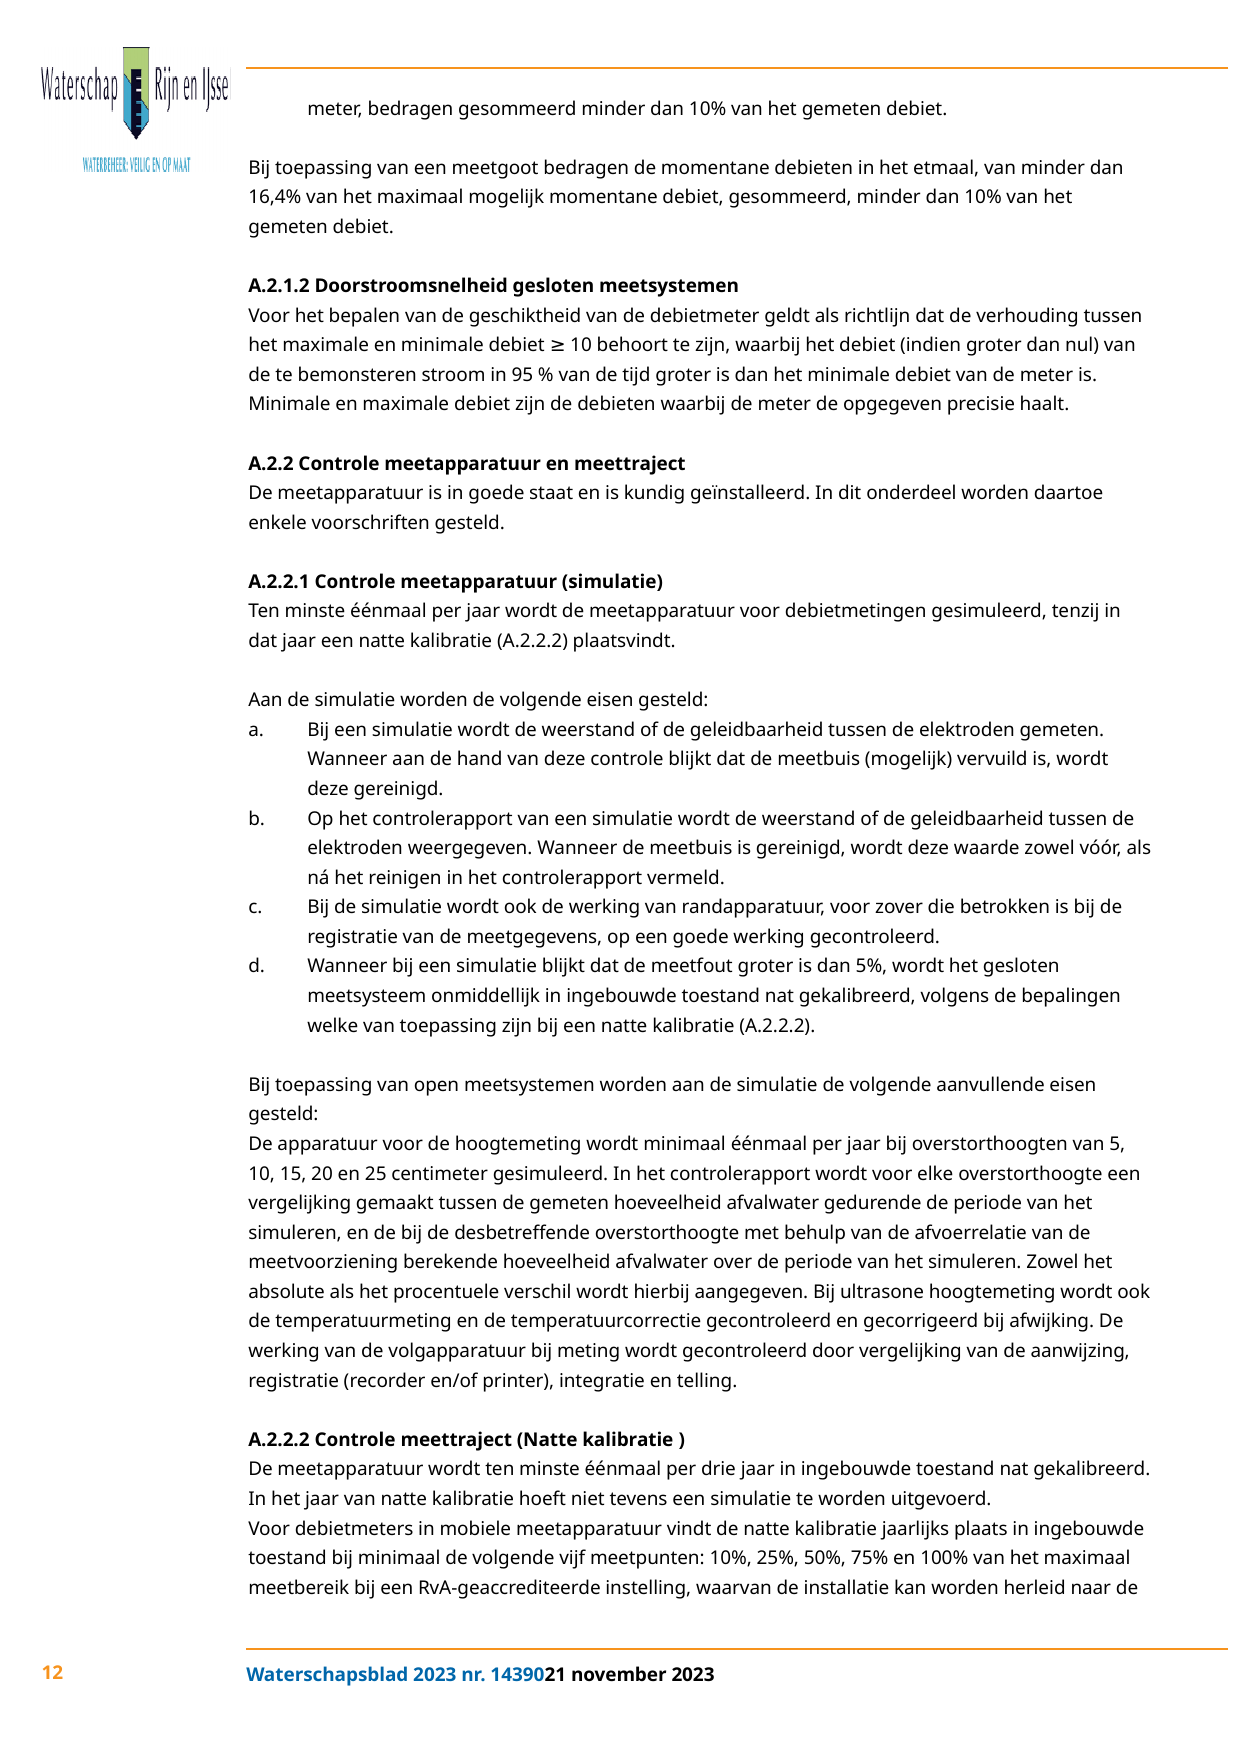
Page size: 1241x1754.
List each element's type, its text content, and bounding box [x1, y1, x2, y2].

list Bij een simulatie wordt de weerstand of de geleidbaarheid tussen de elektroden gemeten. Wanneer aan de hand van deze controle blijkt dat de meetbuis (mogelijk) vervuild is, wordt deze gereinigd. [248, 716, 1152, 801]
text A.2.1.2 Doorstroomsnelheid gesloten meetsystemen [248, 272, 1152, 298]
text Voor het bepalen van de geschiktheid van de debietmeter geldt als richtlijn dat de verhouding tussen het maximale en minimale debiet ≥ 10 behoort te zijn, waarbij het debiet (indien groter dan nul) van de te bemonsteren stroom in 95 % van de tijd groter is dan het minimale debiet van de meter is. Minimale en maximale debiet zijn de debieten waarbij de meter de opgegeven precisie haalt. [248, 302, 1152, 416]
text De meetapparatuur is in goede staat en is kundig geïnstalleerd. In dit onderdeel worden daartoe enkele voorschriften gesteld. [248, 479, 1152, 535]
text Bij toepassing van een meetgoot bedragen de momentane debieten in het etmaal, van minder dan 16,4% van het maximaal mogelijk momentane debiet, gesommeerd, minder dan 10% van het gemeten debiet. [248, 154, 1152, 239]
text De meetapparatuur wordt ten minste éénmaal per drie jaar in ingebouwde toestand nat gekalibreerd. In het jaar van natte kalibratie hoeft niet tevens een simulatie te worden uitgevoerd. [248, 1456, 1152, 1511]
text Ten minste éénmaal per jaar wordt de meetapparatuur voor debietmetingen gesimuleerd, tenzij in dat jaar een natte kalibratie (A.2.2.2) plaatsvindt. [248, 598, 1152, 653]
picture [41, 47, 231, 172]
text A.2.2.2 Controle meettraject (Natte kalibratie ) [248, 1426, 1152, 1452]
text Voor debietmeters in mobiele meetapparatuur vindt de natte kalibratie jaarlijks plaats in ingebouwde toestand bij minimaal de volgende vijf meetpunten: 10%, 25%, 50%, 75% en 100% van het maximaal meetbereik bij een RvA-geaccrediteerde instelling, waarvan de installatie kan worden herleid naar de [248, 1515, 1152, 1600]
list Op het controlerapport van een simulatie wordt de weerstand of de geleidbaarheid tussen de elektroden weergegeven. Wanneer de meetbuis is gereinigd, wordt deze waarde zowel vóór, als ná het reinigen in het controlerapport vermeld. [248, 805, 1152, 890]
list meter, bedragen gesommeerd minder dan 10% van het gemeten debiet. [248, 95, 1152, 121]
list Wanneer bij een simulatie blijkt dat de meetfout groter is dan 5%, wordt het gesloten meetsysteem onmiddellijk in ingebouwde toestand nat gekalibreerd, volgens de bepalingen welke van toepassing zijn bij een natte kalibratie (A.2.2.2). [248, 953, 1152, 1038]
text Aan de simulatie worden de volgende eisen gesteld: [248, 686, 1152, 712]
text A.2.2 Controle meetapparatuur en meettraject [248, 450, 1152, 476]
text A.2.2.1 Controle meetapparatuur (simulatie) [248, 568, 1152, 594]
text Bij toepassing van open meetsystemen worden aan de simulatie de volgende aanvullende eisen gesteld: [248, 1071, 1152, 1126]
list Bij de simulatie wordt ook de werking van randapparatuur, voor zover die betrokken is bij de registratie van de meetgegevens, op een goede werking gecontroleerd. [248, 893, 1152, 949]
text De apparatuur voor de hoogtemeting wordt minimaal éénmaal per jaar bij overstorthoogten van 5, 10, 15, 20 en 25 centimeter gesimuleerd. In het controlerapport wordt voor elke overstorthoogte een vergelijking gemaakt tussen de gemeten hoeveelheid afvalwater gedurende de periode van het simuleren, en de bij de desbetreffende overstorthoogte met behulp van de afvoerrelatie van de meetvoorziening berekende hoeveelheid afvalwater over de periode van het simuleren. Zowel het absolute als het procentuele verschil wordt hierbij aangegeven. Bij ultrasone hoogtemeting wordt ook de temperatuurmeting en de temperatuurcorrectie gecontroleerd en gecorrigeerd bij afwijking. De werking van de volgapparatuur bij meting wordt gecontroleerd door vergelijking van de aanwijzing, registratie (recorder en/of printer), integratie en telling. [248, 1130, 1152, 1393]
